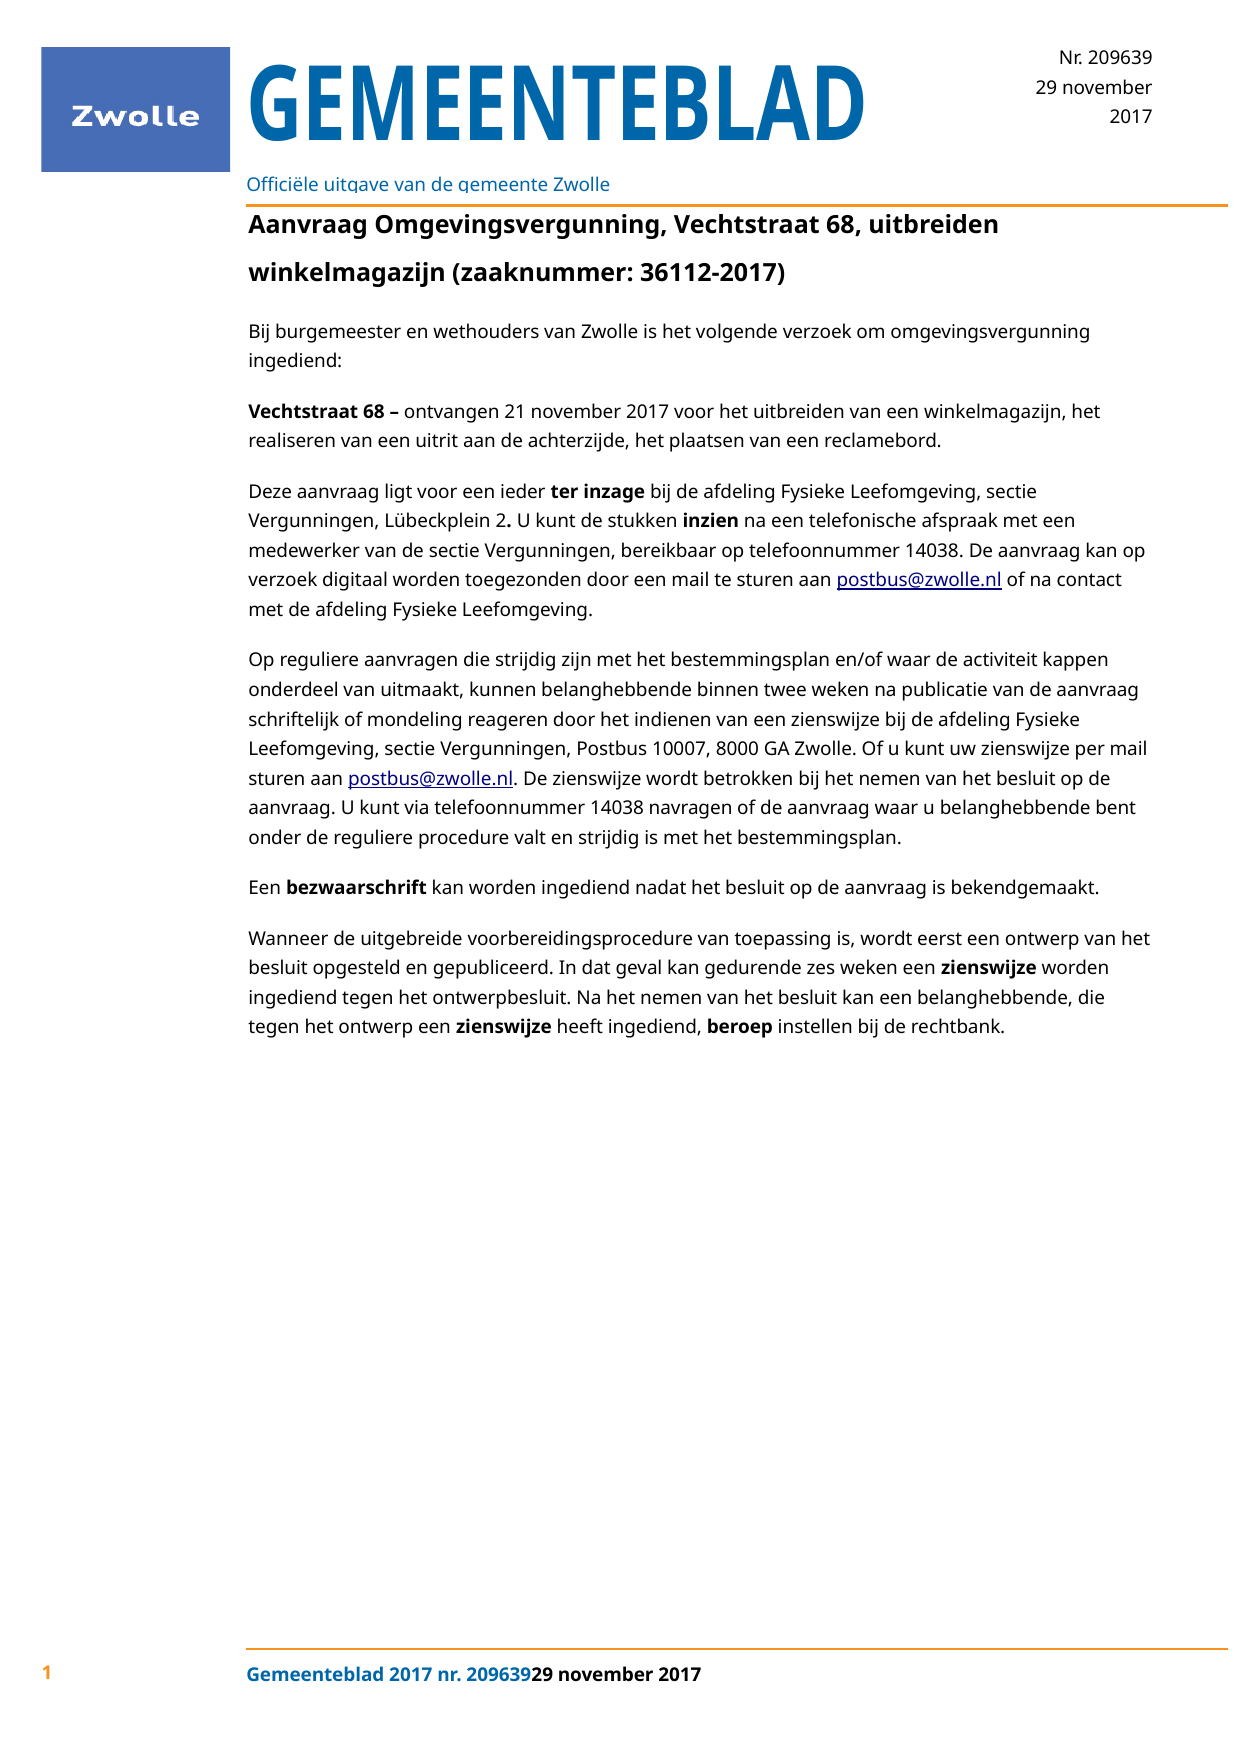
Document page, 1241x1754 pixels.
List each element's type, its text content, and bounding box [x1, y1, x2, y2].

text Aanvraag Omgevingsvergunning, Vechtstraat 68, uitbreiden winkelmagazijn (zaaknummer: 36112-2017) [248, 207, 1152, 288]
text Wanneer de uitgebreide voorbereidingsprocedure van toepassing is, wordt eerst een ontwerp van het besluit opgesteld en gepubliceerd. In dat geval kan gedurende zes weken een zienswijze worden ingediend tegen het ontwerpbesluit. Na het nemen van het besluit kan een belanghebbende, die tegen het ontwerp een zienswijze heeft ingediend, beroep instellen bij de rechtbank. [248, 925, 1152, 1039]
text Vechtstraat 68 – ontvangen 21 november 2017 voor het uitbreiden van een winkelmagazijn, het realiseren van een uitrit aan de achterzijde, het plaatsen van een reclamebord. [248, 398, 1152, 453]
text Deze aanvraag ligt voor een ieder ter inzage bij de afdeling Fysieke Leefomgeving, sectie Vergunningen, Lübeckplein 2. U kunt de stukken inzien na een telefonische afspraak met een medewerker van de sectie Vergunningen, bereikbaar op telefoonnummer 14038. De aanvraag kan op verzoek digitaal worden toegezonden door een mail te sturen aan postbus@zwolle.nl of na contact met de afdeling Fysieke Leefomgeving. [248, 478, 1152, 622]
text Op reguliere aanvragen die strijdig zijn met het bestemmingsplan en/of waar de activiteit kappen onderdeel van uitmaakt, kunnen belanghebbende binnen twee weken na publicatie van de aanvraag schriftelijk of mondeling reageren door het indienen van een zienswijze bij de afdeling Fysieke Leefomgeving, sectie Vergunningen, Postbus 10007, 8000 GA Zwolle. Of u kunt uw zienswijze per mail sturen aan postbus@zwolle.nl. De zienswijze wordt betrokken bij het nemen van het besluit op de aanvraag. U kunt via telefoonnummer 14038 navragen of de aanvraag waar u belanghebbende bent onder de reguliere procedure valt en strijdig is met het bestemmingsplan. [248, 647, 1152, 850]
picture [41, 47, 231, 172]
text Bij burgemeester en wethouders van Zwolle is het volgende verzoek om omgevingsvergunning ingediend: [248, 318, 1152, 373]
text Een bezwaarschrift kan worden ingediend nadat het besluit op de aanvraag is bekendgemaakt. [248, 874, 1152, 900]
